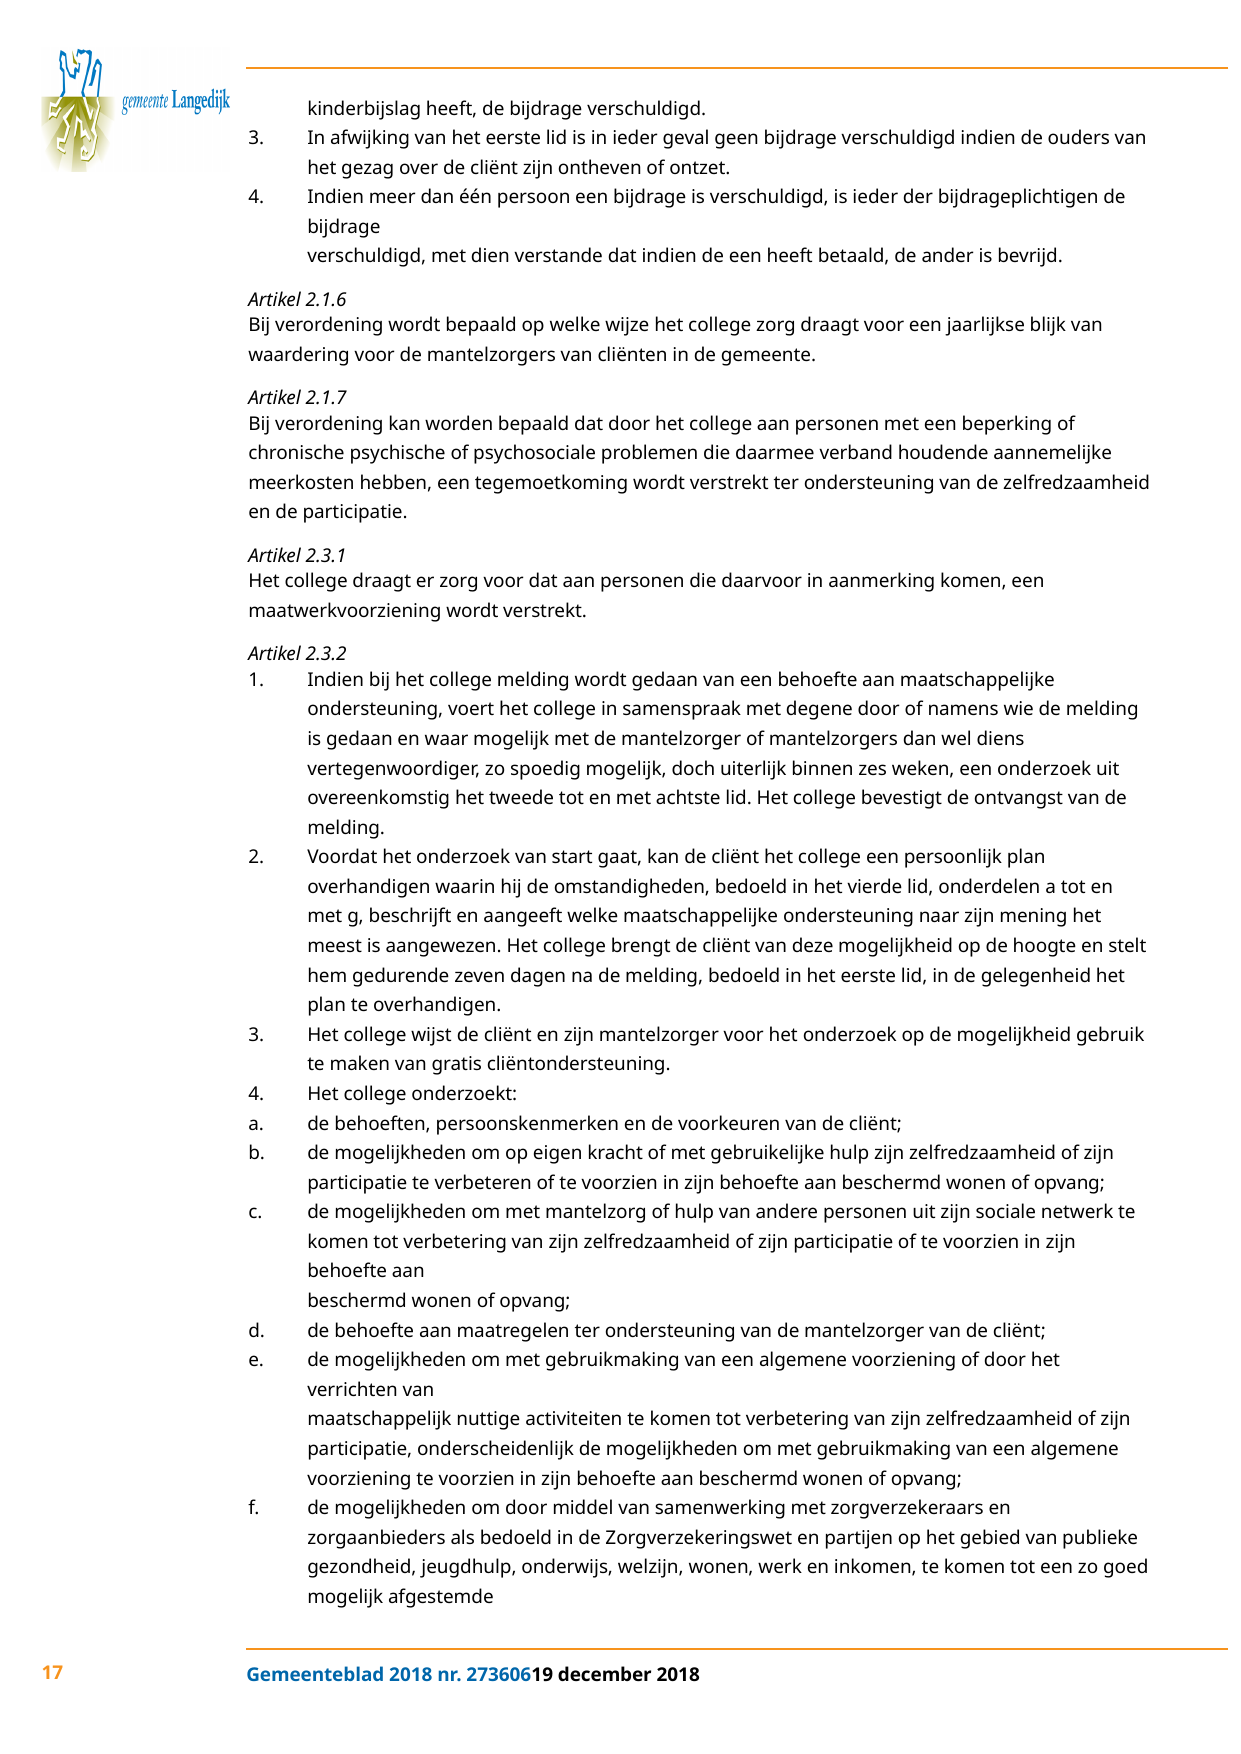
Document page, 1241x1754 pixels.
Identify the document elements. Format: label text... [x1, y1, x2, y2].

list Het college wijst de cliënt en zijn mantelzorger voor het onderzoek op de mogelijkheid gebruik te maken van gratis cliëntondersteuning. [248, 1021, 1152, 1076]
list kinderbijslag heeft, de bijdrage verschuldigd. [248, 95, 1152, 121]
text Artikel 2.3.1 [248, 542, 1152, 568]
list Indien meer dan één persoon een bijdrage is verschuldigd, is ieder der bijdrageplichtigen de bijdrage [248, 183, 1152, 239]
text Artikel 2.3.2 [248, 640, 1152, 666]
list maatschappelijk nuttige activiteiten te komen tot verbetering van zijn zelfredzaamheid of zijn [248, 1406, 1152, 1431]
text Het college draagt er zorg voor dat aan personen die daarvoor in aanmerking komen, een maatwerkvoorziening wordt verstrekt. [248, 568, 1152, 623]
list verschuldigd, met dien verstande dat indien de een heeft betaald, de ander is bevrijd. [248, 243, 1152, 268]
list Het college onderzoekt: [248, 1080, 1152, 1106]
list de mogelijkheden om door middel van samenwerking met zorgverzekeraars en zorgaanbieders als bedoeld in de Zorgverzekeringswet en partijen op het gebied van publieke gezondheid, jeugdhulp, onderwijs, welzijn, wonen, werk en inkomen, te komen tot een zo goed mogelijk afgestemde [248, 1494, 1152, 1609]
picture [41, 47, 231, 172]
text Bij verordening wordt bepaald op welke wijze het college zorg draagt voor een jaarlijkse blijk van waardering voor de mantelzorgers van cliënten in de gemeente. [248, 312, 1152, 367]
list de mogelijkheden om op eigen kracht of met gebruikelijke hulp zijn zelfredzaamheid of zijn participatie te verbeteren of te voorzien in zijn behoefte aan beschermd wonen of opvang; [248, 1139, 1152, 1195]
list In afwijking van het eerste lid is in ieder geval geen bijdrage verschuldigd indien de ouders van het gezag over de cliënt zijn ontheven of ontzet. [248, 124, 1152, 180]
list beschermd wonen of opvang; [248, 1287, 1152, 1313]
text Artikel 2.1.7 [248, 384, 1152, 410]
list participatie, onderscheidenlijk de mogelijkheden om met gebruikmaking van een algemene [248, 1435, 1152, 1461]
list voorziening te voorzien in zijn behoefte aan beschermd wonen of opvang; [248, 1465, 1152, 1491]
list de behoefte aan maatregelen ter ondersteuning van de mantelzorger van de cliënt; [248, 1317, 1152, 1343]
list de mogelijkheden om met gebruikmaking van een algemene voorziening of door het verrichten van [248, 1346, 1152, 1402]
list de mogelijkheden om met mantelzorg of hulp van andere personen uit zijn sociale netwerk te komen tot verbetering van zijn zelfredzaamheid of zijn participatie of te voorzien in zijn behoefte aan [248, 1198, 1152, 1283]
list de behoeften, persoonskenmerken en de voorkeuren van de cliënt; [248, 1110, 1152, 1136]
list Voordat het onderzoek van start gaat, kan de cliënt het college een persoonlijk plan overhandigen waarin hij de omstandigheden, bedoeld in het vierde lid, onderdelen a tot en met g, beschrijft en aangeeft welke maatschappelijke ondersteuning naar zijn mening het meest is aangewezen. Het college brengt de cliënt van deze mogelijkheid op de hoogte en stelt hem gedurende zeven dagen na de melding, bedoeld in het eerste lid, in de gelegenheid het plan te overhandigen. [248, 843, 1152, 1017]
text Bij verordening kan worden bepaald dat door het college aan personen met een beperking of chronische psychische of psychosociale problemen die daarmee verband houdende aannemelijke meerkosten hebben, een tegemoetkoming wordt verstrekt ter ondersteuning van de zelfredzaamheid en de participatie. [248, 410, 1152, 524]
list Indien bij het college melding wordt gedaan van een behoefte aan maatschappelijke ondersteuning, voert het college in samenspraak met degene door of namens wie de melding is gedaan en waar mogelijk met de mantelzorger of mantelzorgers dan wel diens vertegenwoordiger, zo spoedig mogelijk, doch uiterlijk binnen zes weken, een onderzoek uit overeenkomstig het tweede tot en met achtste lid. Het college bevestigt de ontvangst van de melding. [248, 666, 1152, 840]
text Artikel 2.1.6 [248, 286, 1152, 312]
